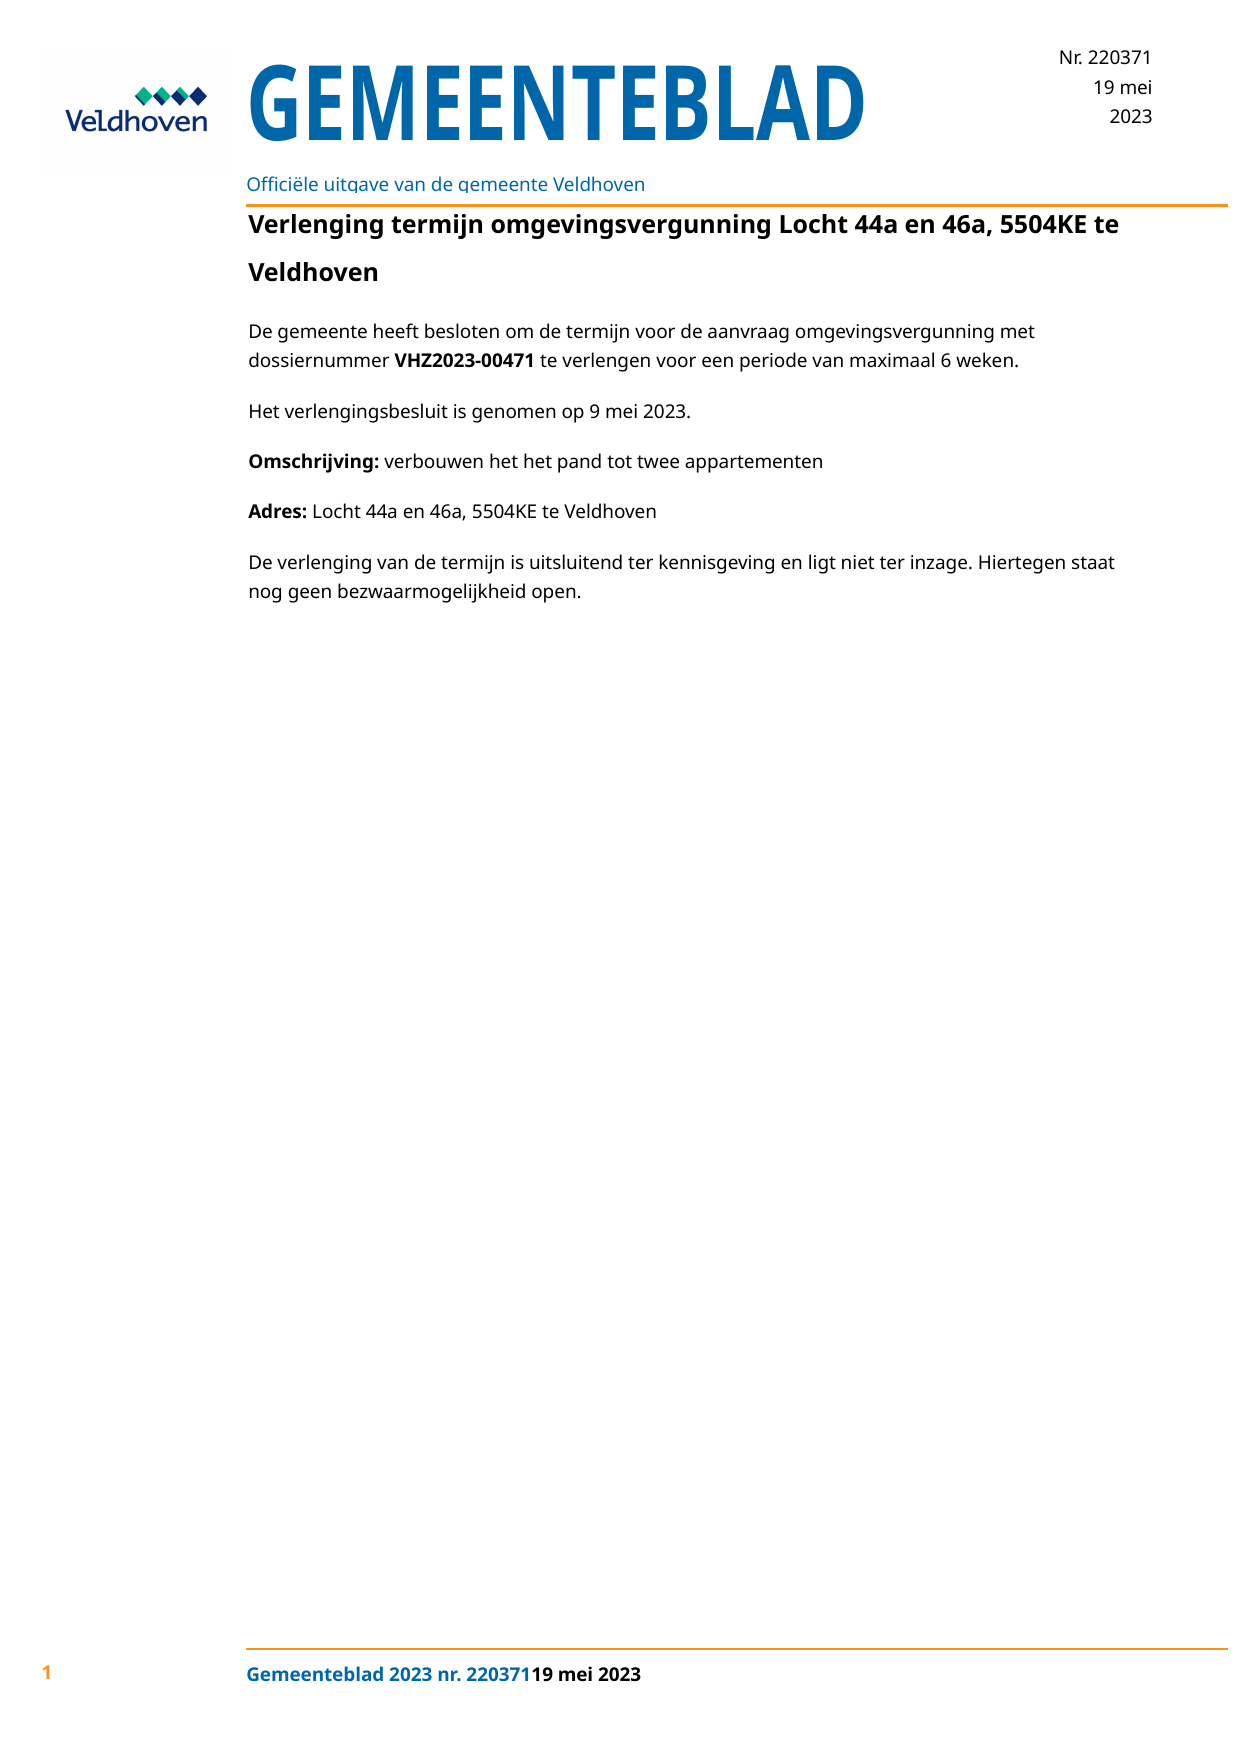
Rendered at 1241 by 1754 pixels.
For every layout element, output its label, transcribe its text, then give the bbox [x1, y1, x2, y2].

picture [41, 47, 231, 172]
text Adres: Locht 44a en 46a, 5504KE te Veldhoven [248, 499, 1152, 524]
text De gemeente heeft besloten om de termijn voor de aanvraag omgevingsvergunning met dossiernummer VHZ2023-00471 te verlengen voor een periode van maximaal 6 weken. [248, 318, 1152, 373]
text Omschrijving: verbouwen het het pand tot twee appartementen [248, 448, 1152, 474]
text Het verlengingsbesluit is genomen op 9 mei 2023. [248, 398, 1152, 424]
text Verlenging termijn omgevingsvergunning Locht 44a en 46a, 5504KE te Veldhoven [248, 207, 1152, 288]
text De verlenging van de termijn is uitsluitend ter kennisgeving en ligt niet ter inzage. Hiertegen staat nog geen bezwaarmogelijkheid open. [248, 549, 1152, 604]
